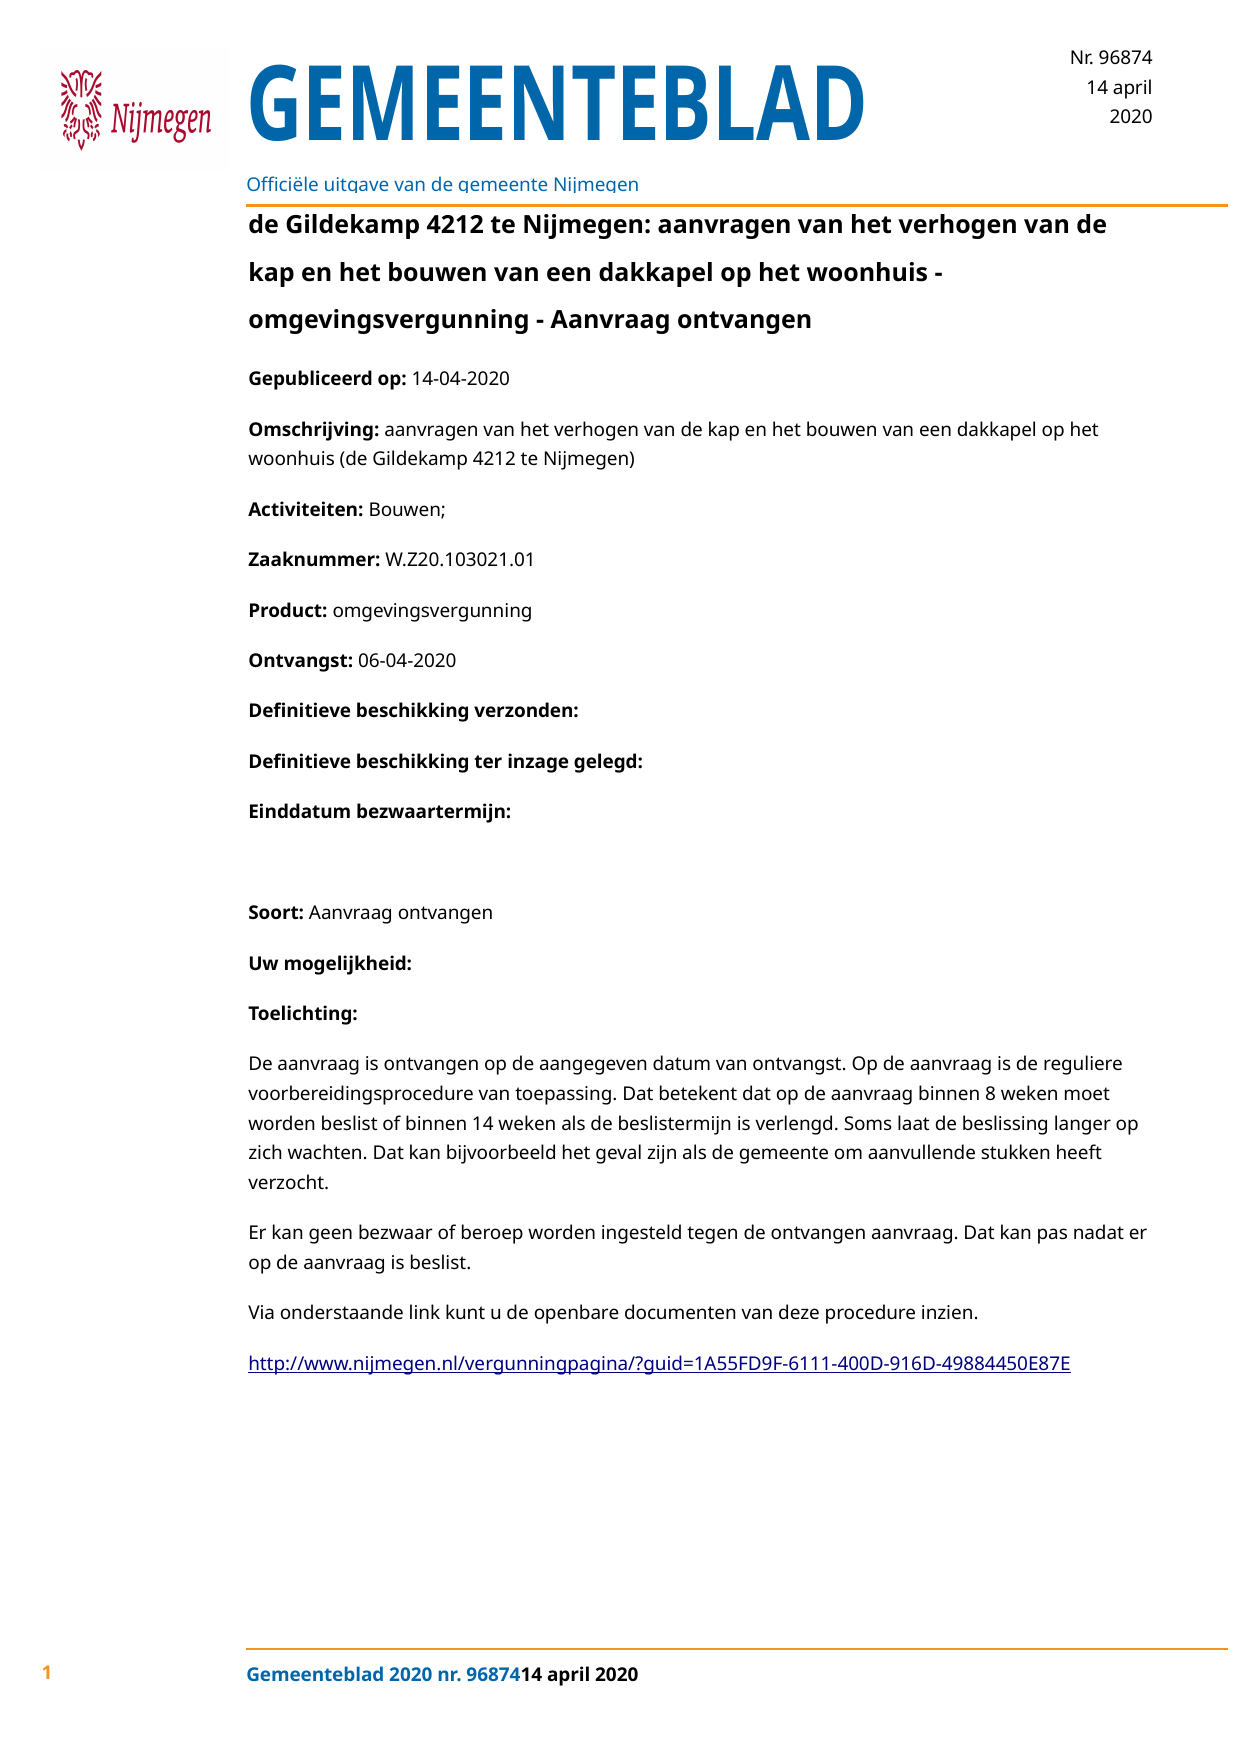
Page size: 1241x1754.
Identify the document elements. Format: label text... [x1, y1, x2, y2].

text http://www.nijmegen.nl/vergunningpagina/?guid=1A55FD9F-6111-400D-916D-49884450E87E [248, 1350, 1152, 1375]
text Via onderstaande link kunt u de openbare documenten van deze procedure inzien. [248, 1299, 1152, 1325]
text Ontvangst: 06-04-2020 [248, 647, 1152, 673]
text Uw mogelijkheid: [248, 950, 1152, 975]
text Zaaknummer: W.Z20.103021.01 [248, 546, 1152, 572]
text Gepubliceerd op: 14-04-2020 [248, 366, 1152, 391]
text Toelichting: [248, 1000, 1152, 1026]
text Activiteiten: Bouwen; [248, 496, 1152, 522]
text Einddatum bezwaartermijn: [248, 798, 1152, 824]
text Definitieve beschikking ter inzage gelegd: [248, 748, 1152, 774]
text De aanvraag is ontvangen op de aangegeven datum van ontvangst. Op de aanvraag is de reguliere voorbereidingsprocedure van toepassing. Dat betekent dat op de aanvraag binnen 8 weken moet worden beslist of binnen 14 weken als de beslistermijn is verlengd. Soms laat de beslissing langer op zich wachten. Dat kan bijvoorbeeld het geval zijn als de gemeente om aanvullende stukken heeft verzocht. [248, 1051, 1152, 1194]
picture [41, 47, 231, 172]
text de Gildekamp 4212 te Nijmegen: aanvragen van het verhogen van de kap en het bouwen van een dakkapel op het woonhuis - omgevingsvergunning - Aanvraag ontvangen [248, 207, 1152, 336]
text Soort: Aanvraag ontvangen [248, 899, 1152, 925]
text Definitieve beschikking verzonden: [248, 698, 1152, 723]
text Omschrijving: aanvragen van het verhogen van de kap en het bouwen van een dakkapel op het woonhuis (de Gildekamp 4212 te Nijmegen) [248, 416, 1152, 471]
text Er kan geen bezwaar of beroep worden ingesteld tegen de ontvangen aanvraag. Dat kan pas nadat er op de aanvraag is beslist. [248, 1219, 1152, 1274]
text Product: omgevingsvergunning [248, 597, 1152, 622]
